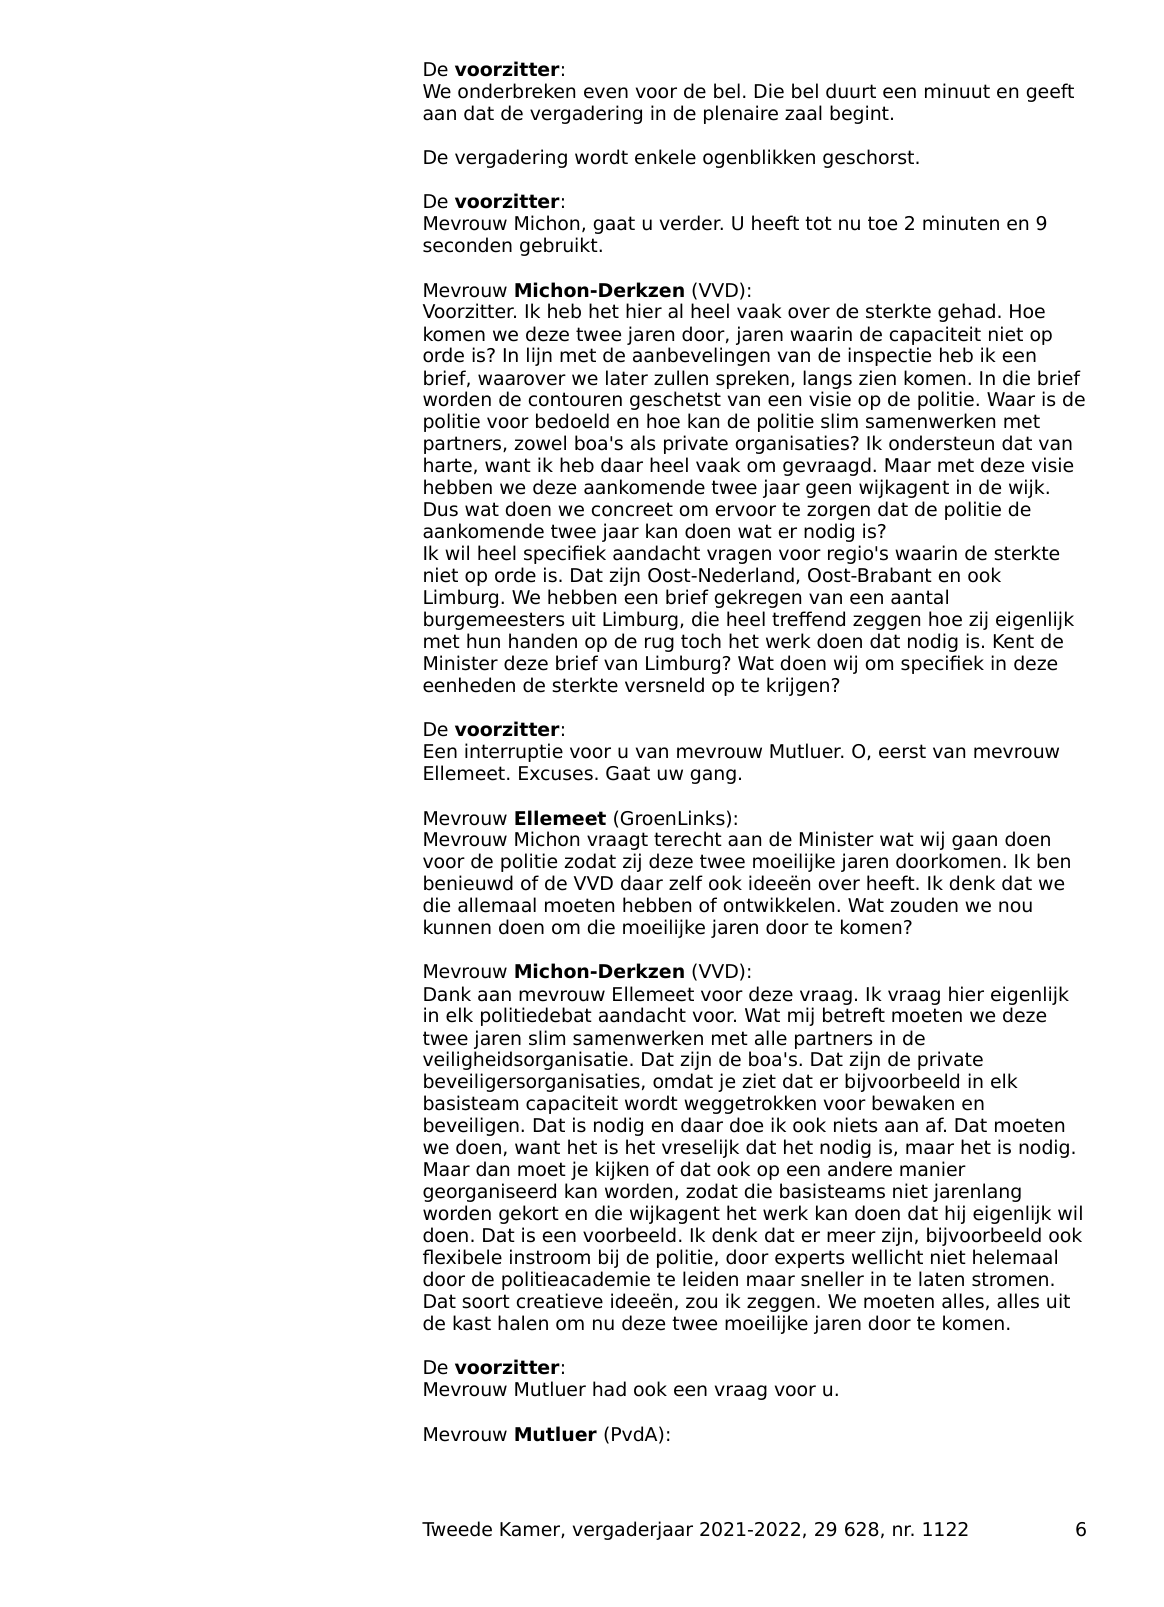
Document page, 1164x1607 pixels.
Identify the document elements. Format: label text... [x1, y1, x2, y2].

text Mevrouw Ellemeet (GroenLinks): [422, 807, 1087, 829]
text Voorzitter. Ik heb het hier al heel vaak over de sterkte gehad. Hoe komen we deze twee jaren door, jaren waarin de capaciteit niet op orde is? In lijn met de aanbevelingen van de inspectie heb ik een brief, waarover we later zullen spreken, langs zien komen. In die brief worden de contouren geschetst van een visie op de politie. Waar is de politie voor bedoeld en hoe kan de politie slim samenwerken met partners, zowel boa's als private organisaties? Ik ondersteun dat van harte, want ik heb daar heel vaak om gevraagd. Maar met deze visie hebben we deze aankomende twee jaar geen wijkagent in de wijk. Dus wat doen we concreet om ervoor te zorgen dat de politie de aankomende twee jaar kan doen wat er nodig is? [422, 301, 1087, 543]
text Een interruptie voor u van mevrouw Mutluer. O, eerst van mevrouw Ellemeet. Excuses. Gaat uw gang. [422, 741, 1087, 785]
text De voorzitter: [422, 719, 1087, 741]
text Mevrouw Michon-Derkzen (VVD): [422, 961, 1087, 983]
text De voorzitter: [422, 1357, 1087, 1379]
text Mevrouw Michon, gaat u verder. U heeft tot nu toe 2 minuten en 9 seconden gebruikt. [422, 213, 1087, 257]
text Mevrouw Mutluer had ook een vraag voor u. [422, 1379, 1087, 1401]
text Ik wil heel specifiek aandacht vragen voor regio's waarin de sterkte niet op orde is. Dat zijn Oost-Nederland, Oost-Brabant en ook Limburg. We hebben een brief gekregen van een aantal burgemeesters uit Limburg, die heel treffend zeggen hoe zij eigenlijk met hun handen op de rug toch het werk doen dat nodig is. Kent de Minister deze brief van Limburg? Wat doen wij om specifiek in deze eenheden de sterkte versneld op te krijgen? [422, 543, 1087, 697]
text Mevrouw Mutluer (PvdA): [422, 1423, 1087, 1445]
text We onderbreken even voor de bel. Die bel duurt een minuut en geeft aan dat de vergadering in de plenaire zaal begint. [422, 81, 1087, 125]
text Dank aan mevrouw Ellemeet voor deze vraag. Ik vraag hier eigenlijk in elk politiedebat aandacht voor. Wat mij betreft moeten we deze twee jaren slim samenwerken met alle partners in de veiligheidsorganisatie. Dat zijn de boa's. Dat zijn de private beveiligersorganisaties, omdat je ziet dat er bijvoorbeeld in elk basisteam capaciteit wordt weggetrokken voor bewaken en beveiligen. Dat is nodig en daar doe ik ook niets aan af. Dat moeten we doen, want het is het vreselijk dat het nodig is, maar het is nodig. Maar dan moet je kijken of dat ook op een andere manier georganiseerd kan worden, zodat die basisteams niet jarenlang worden gekort en die wijkagent het werk kan doen dat hij eigenlijk wil doen. Dat is een voorbeeld. Ik denk dat er meer zijn, bijvoorbeeld ook flexibele instroom bij de politie, door experts wellicht niet helemaal door de politieacademie te leiden maar sneller in te laten stromen. Dat soort creatieve ideeën, zou ik zeggen. We moeten alles, alles uit de kast halen om nu deze twee moeilijke jaren door te komen. [422, 983, 1087, 1335]
text De voorzitter: [422, 59, 1087, 81]
text Mevrouw Michon-Derkzen (VVD): [422, 279, 1087, 301]
text De vergadering wordt enkele ogenblikken geschorst. [422, 147, 1087, 169]
text De voorzitter: [422, 191, 1087, 213]
text Mevrouw Michon vraagt terecht aan de Minister wat wij gaan doen voor de politie zodat zij deze twee moeilijke jaren doorkomen. Ik ben benieuwd of de VVD daar zelf ook ideeën over heeft. Ik denk dat we die allemaal moeten hebben of ontwikkelen. Wat zouden we nou kunnen doen om die moeilijke jaren door te komen? [422, 829, 1087, 939]
